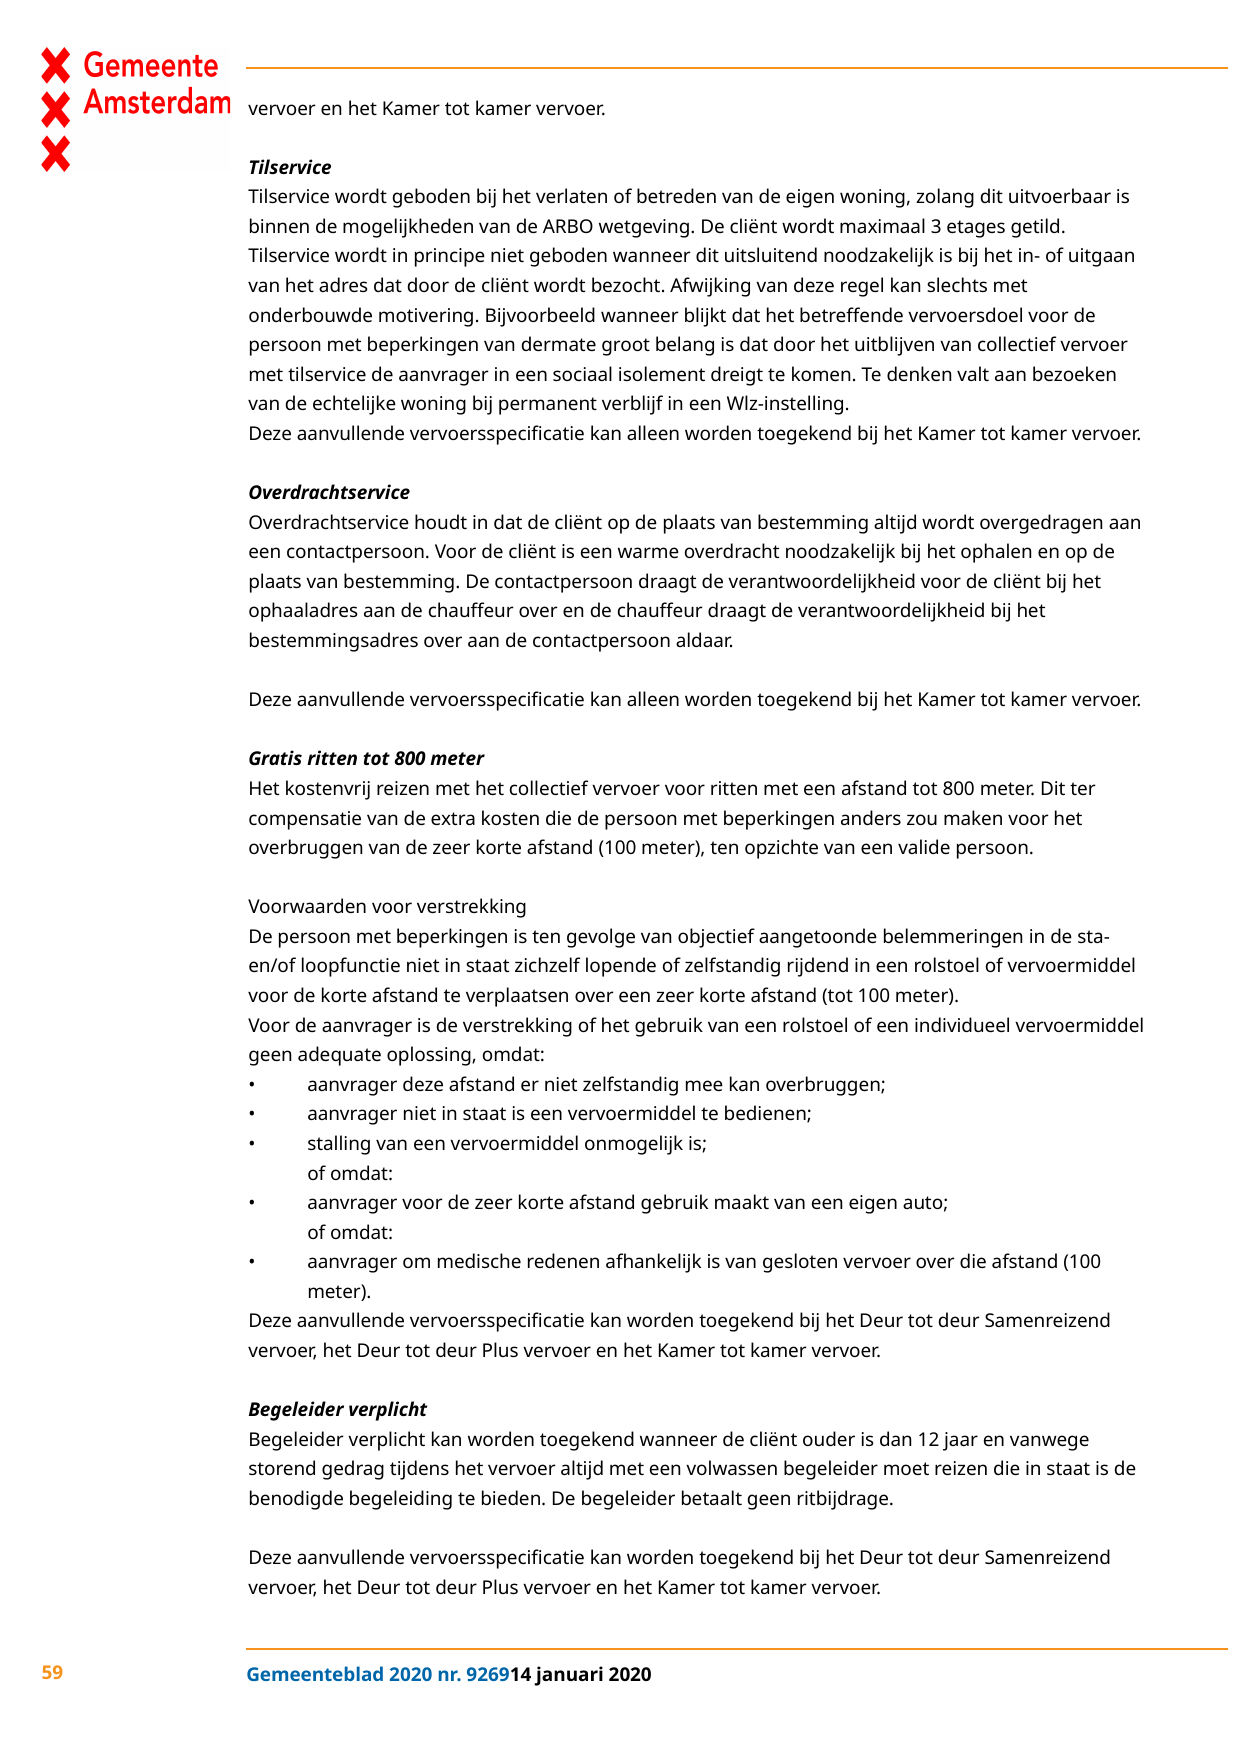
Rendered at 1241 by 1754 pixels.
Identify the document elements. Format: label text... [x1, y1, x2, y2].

text Deze aanvullende vervoersspecificatie kan alleen worden toegekend bij het Kamer tot kamer vervoer. [248, 686, 1152, 712]
list aanvrager niet in staat is een vervoermiddel te bedienen; [248, 1101, 1152, 1126]
text vervoer en het Kamer tot kamer vervoer. [248, 95, 1152, 121]
list aanvrager voor de zeer korte afstand gebruik maakt van een eigen auto; [248, 1189, 1152, 1215]
text Het kostenvrij reizen met het collectief vervoer voor ritten met een afstand tot 800 meter. Dit ter compensatie van de extra kosten die de persoon met beperkingen anders zou maken voor het overbruggen van de zeer korte afstand (100 meter), ten opzichte van een valide persoon. [248, 775, 1152, 860]
list aanvrager deze afstand er niet zelfstandig mee kan overbruggen; [248, 1071, 1152, 1097]
text Overdrachtservice houdt in dat de cliënt op de plaats van bestemming altijd wordt overgedragen aan een contactpersoon. Voor de cliënt is een warme overdracht noodzakelijk bij het ophalen en op de plaats van bestemming. De contactpersoon draagt de verantwoordelijkheid voor de cliënt bij het ophaaladres aan de chauffeur over en de chauffeur draagt de verantwoordelijkheid bij het bestemmingsadres over aan de contactpersoon aldaar. [248, 509, 1152, 653]
text De persoon met beperkingen is ten gevolge van objectief aangetoonde belemmeringen in de sta- en/of loopfunctie niet in staat zichzelf lopende of zelfstandig rijdend in een rolstoel of vervoermiddel voor de korte afstand te verplaatsen over een zeer korte afstand (tot 100 meter). [248, 923, 1152, 1008]
text Begeleider verplicht [248, 1396, 1152, 1422]
text Deze aanvullende vervoersspecificatie kan alleen worden toegekend bij het Kamer tot kamer vervoer. [248, 420, 1152, 446]
text Gratis ritten tot 800 meter [248, 746, 1152, 771]
text Tilservice [248, 154, 1152, 180]
list of omdat: [248, 1160, 1152, 1186]
list aanvrager om medische redenen afhankelijk is van gesloten vervoer over die afstand (100 meter). [248, 1248, 1152, 1304]
text Tilservice wordt geboden bij het verlaten of betreden van de eigen woning, zolang dit uitvoerbaar is binnen de mogelijkheden van de ARBO wetgeving. De cliënt wordt maximaal 3 etages getild. Tilservice wordt in principe niet geboden wanneer dit uitsluitend noodzakelijk is bij het in- of uitgaan van het adres dat door de cliënt wordt bezocht. Afwijking van deze regel kan slechts met onderbouwde motivering. Bijvoorbeeld wanneer blijkt dat het betreffende vervoersdoel voor de persoon met beperkingen van dermate groot belang is dat door het uitblijven van collectief vervoer met tilservice de aanvrager in een sociaal isolement dreigt te komen. Te denken valt aan bezoeken van de echtelijke woning bij permanent verblijf in een Wlz-instelling. [248, 183, 1152, 416]
text Deze aanvullende vervoersspecificatie kan worden toegekend bij het Deur tot deur Samenreizend vervoer, het Deur tot deur Plus vervoer en het Kamer tot kamer vervoer. [248, 1308, 1152, 1363]
text Overdrachtservice [248, 479, 1152, 505]
text Voor de aanvrager is de verstrekking of het gebruik van een rolstoel of een individueel vervoermiddel geen adequate oplossing, omdat: [248, 1012, 1152, 1067]
text Voorwaarden voor verstrekking [248, 893, 1152, 919]
text Begeleider verplicht kan worden toegekend wanneer de cliënt ouder is dan 12 jaar en vanwege storend gedrag tijdens het vervoer altijd met een volwassen begeleider moet reizen die in staat is de benodigde begeleiding te bieden. De begeleider betaalt geen ritbijdrage. [248, 1426, 1152, 1511]
picture [41, 47, 231, 172]
list of omdat: [248, 1219, 1152, 1245]
list stalling van een vervoermiddel onmogelijk is; [248, 1130, 1152, 1156]
text Deze aanvullende vervoersspecificatie kan worden toegekend bij het Deur tot deur Samenreizend vervoer, het Deur tot deur Plus vervoer en het Kamer tot kamer vervoer. [248, 1544, 1152, 1600]
